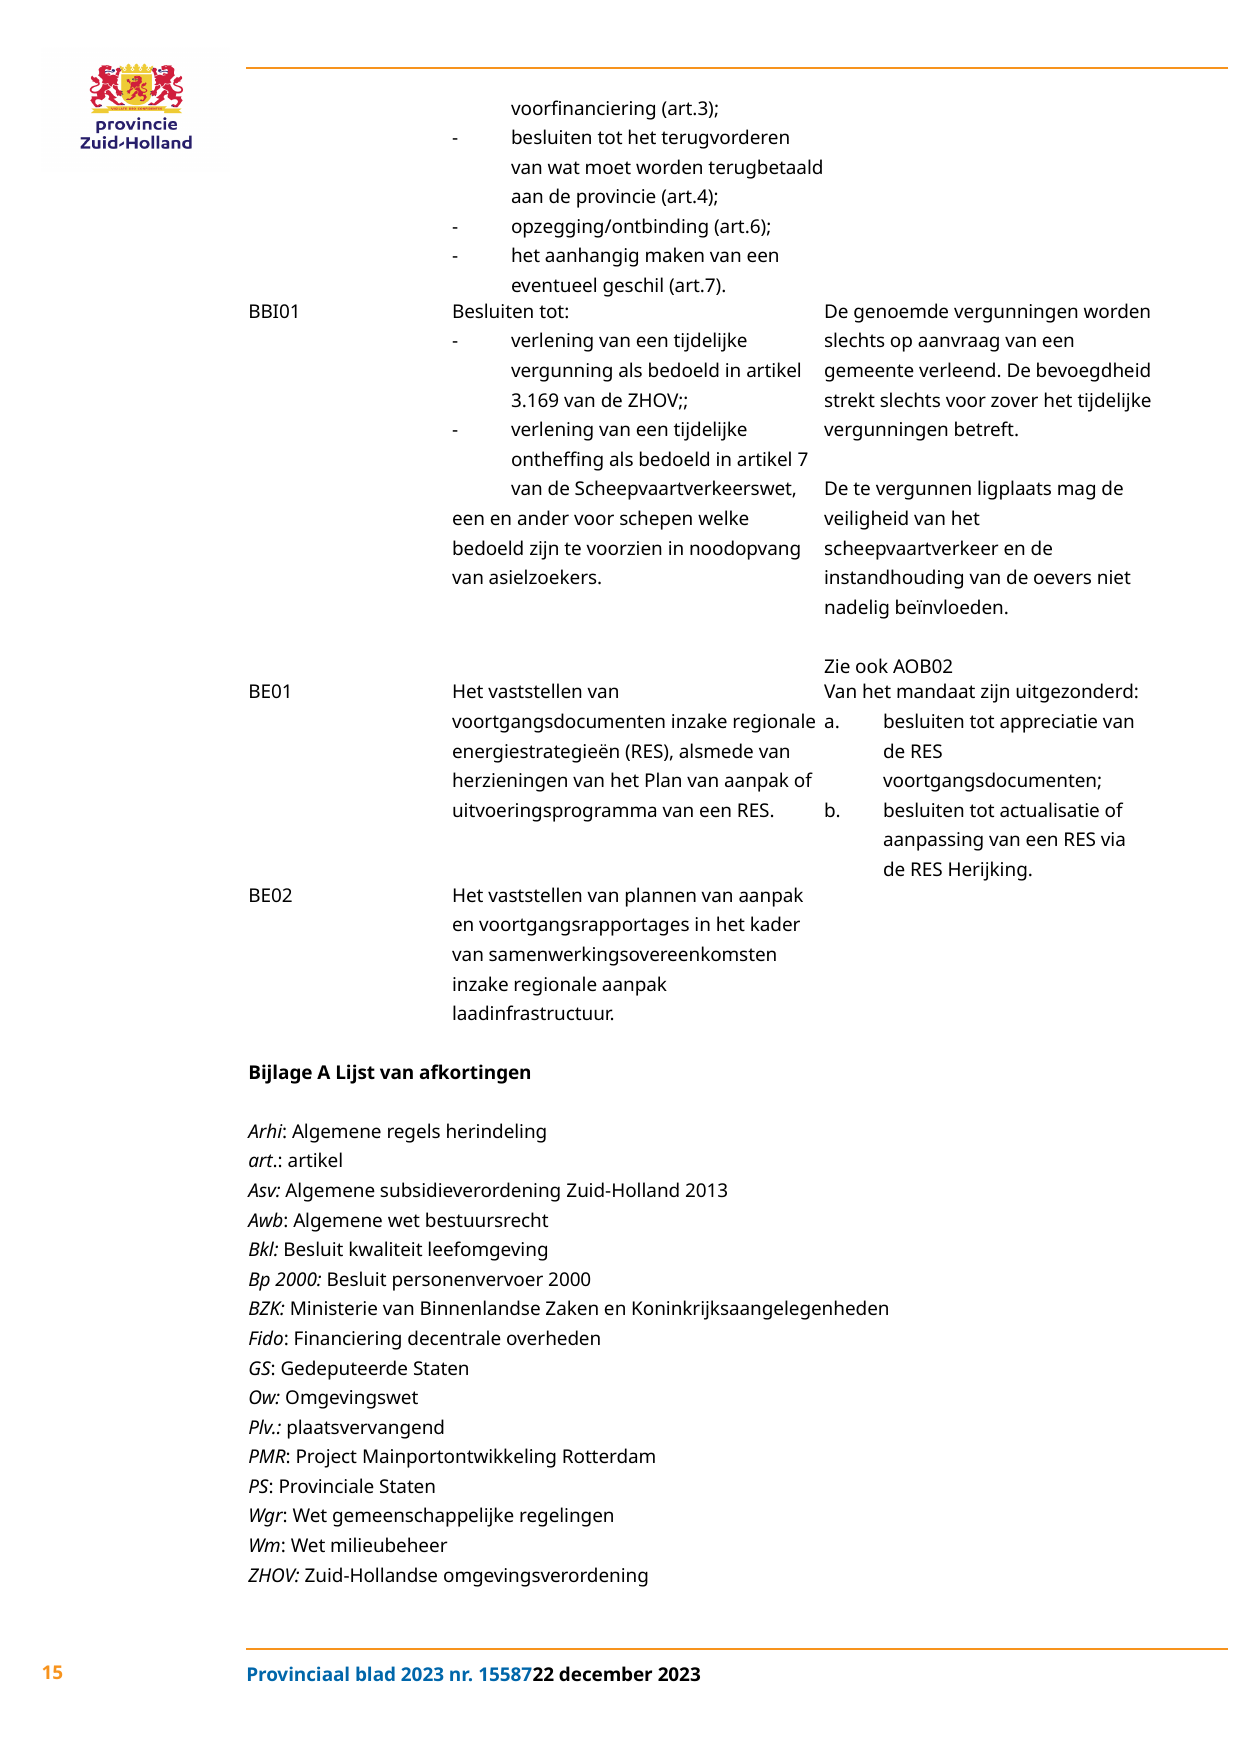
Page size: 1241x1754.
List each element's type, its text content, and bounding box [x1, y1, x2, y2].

text BZK: Ministerie van Binnenlandse Zaken en Koninkrijksaangelegenheden [248, 1296, 1152, 1321]
picture [41, 47, 231, 172]
text Bijlage A Lijst van afkortingen [248, 1059, 1152, 1084]
table_cell Besluiten tot: verlening van een tijdelijke vergunning als bedoeld in artikel 3.169 van de ZHOV;; verlening van een tijdelijke ontheffing als bedoeld in artikel 7 van de Scheepvaartverkeerswet, een en ander voor schepen welke bedoeld zijn te voorzien in noodopvang van asielzoekers. [452, 298, 824, 679]
table_cell Het vaststellen van plannen van aanpak en voortgangsrapportages in het kader van samenwerkingsovereenkomsten inzake regionale aanpak laadinfrastructuur. [452, 882, 824, 1026]
text ZHOV: Zuid-Hollandse omgevingsverordening [248, 1562, 1152, 1587]
text Arhi: Algemene regels herindeling [248, 1118, 1152, 1144]
text Ow: Omgevingswet [248, 1384, 1152, 1410]
text Bp 2000: Besluit personenvervoer 2000 [248, 1266, 1152, 1292]
table_cell BE01 [248, 679, 452, 882]
table_cell BE02 [248, 882, 452, 1026]
text Fido: Financiering decentrale overheden [248, 1325, 1152, 1351]
table_cell De genoemde vergunningen worden slechts op aanvraag van een gemeente verleend. De bevoegdheid strekt slechts voor zover het tijdelijke vergunningen betreft. De te vergunnen ligplaats mag de veiligheid van het scheepvaartverkeer en de instandhouding van de oevers niet nadelig beïnvloeden. Zie ook AOB02 [824, 298, 1152, 679]
text Plv.: plaatsvervangend [248, 1414, 1152, 1439]
table_cell [824, 95, 1152, 298]
text Awb: Algemene wet bestuursrecht [248, 1207, 1152, 1232]
text Asv: Algemene subsidieverordening Zuid-Holland 2013 [248, 1177, 1152, 1203]
text GS: Gedeputeerde Staten [248, 1355, 1152, 1380]
table_cell Het vaststellen van voortgangsdocumenten inzake regionale energiestrategieën (RES), alsmede van herzieningen van het Plan van aanpak of uitvoeringsprogramma van een RES. [452, 679, 824, 882]
table_cell BBI01 [248, 298, 452, 679]
table_cell [824, 882, 1152, 1026]
text PMR: Project Mainportontwikkeling Rotterdam [248, 1443, 1152, 1469]
table_cell [248, 95, 452, 298]
table_cell voorfinanciering (art.3); besluiten tot het terugvorderen van wat moet worden terugbetaald aan de provincie (art.4); opzegging/ontbinding (art.6); het aanhangig maken van een eventueel geschil (art.7). [452, 95, 824, 298]
text PS: Provinciale Staten [248, 1473, 1152, 1499]
table_cell Van het mandaat zijn uitgezonderd: besluiten tot appreciatie van de RES voortgangsdocumenten; besluiten tot actualisatie of aanpassing van een RES via de RES Herijking. [824, 679, 1152, 882]
text Bkl: Besluit kwaliteit leefomgeving [248, 1236, 1152, 1262]
text art.: artikel [248, 1148, 1152, 1173]
text Wm: Wet milieubeheer [248, 1532, 1152, 1558]
text Wgr: Wet gemeenschappelijke regelingen [248, 1503, 1152, 1528]
